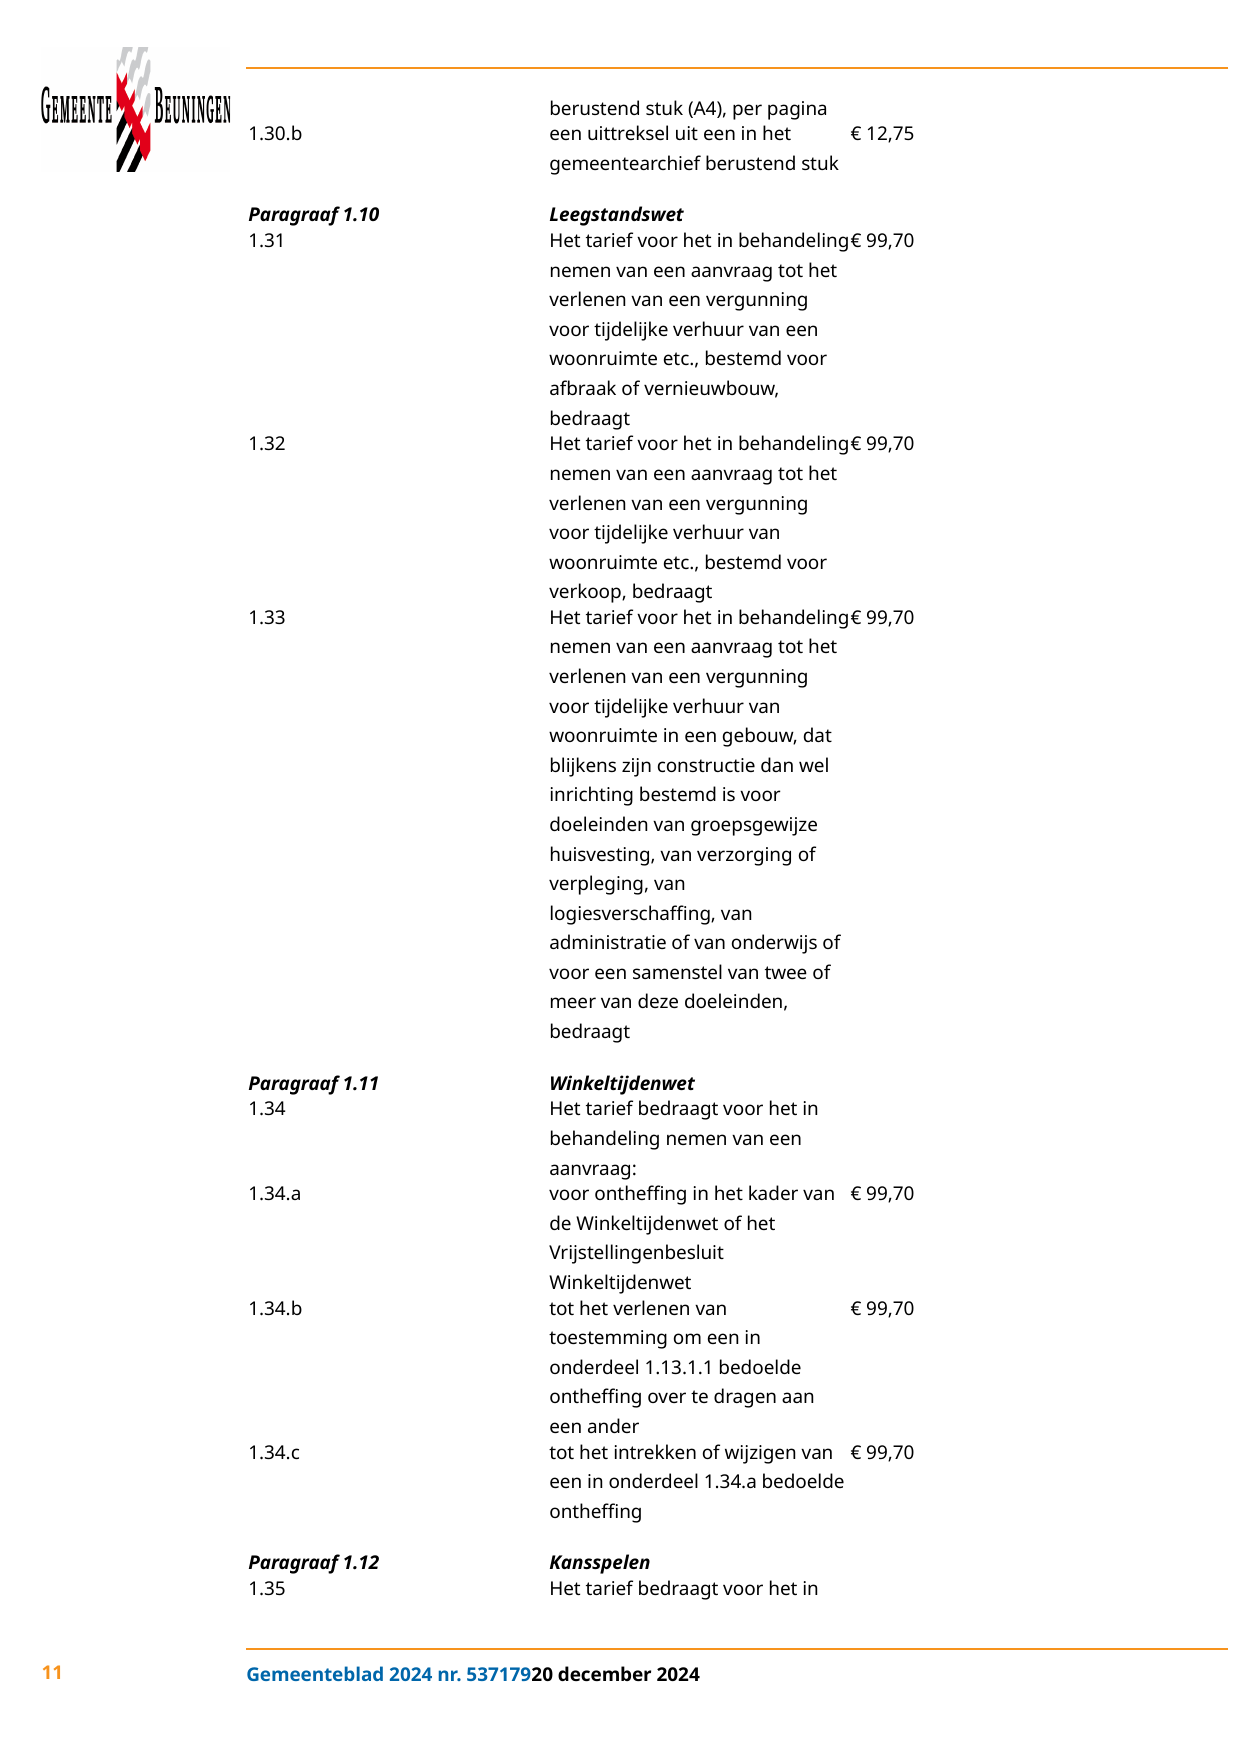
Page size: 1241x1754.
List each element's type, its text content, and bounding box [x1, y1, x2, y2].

table_cell [248, 95, 549, 121]
table_cell [850, 1096, 1152, 1180]
table_cell 1.32 [248, 431, 549, 604]
table_cell Kansspelen [549, 1550, 850, 1575]
table_cell € 99,70 [850, 227, 1152, 431]
table_cell berustend stuk (A4), per pagina [549, 95, 850, 121]
table_cell [248, 1044, 549, 1070]
table_cell Het tarief voor het in behandeling nemen van een aanvraag tot het verlenen van een vergunning voor tijdelijke verhuur van een woonruimte etc., bestemd voor afbraak of vernieuwbouw, bedraagt [549, 227, 850, 431]
table_cell [850, 1550, 1152, 1575]
table_cell [549, 1044, 850, 1070]
table_cell Winkeltijdenwet [549, 1070, 850, 1096]
table_cell [850, 202, 1152, 227]
table_cell [850, 176, 1152, 202]
table_cell € 99,70 [850, 1180, 1152, 1295]
table_cell [850, 95, 1152, 121]
table_cell Het tarief bedraagt voor het in [549, 1575, 850, 1601]
table_cell Paragraaf 1.12 [248, 1550, 549, 1575]
table_cell tot het intrekken of wijzigen van een in onderdeel 1.34.a bedoelde ontheffing [549, 1439, 850, 1524]
table_cell [248, 176, 549, 202]
table_cell voor ontheffing in het kader van de Winkeltijdenwet of het Vrijstellingenbesluit Winkeltijdenwet [549, 1180, 850, 1295]
table_cell [850, 1044, 1152, 1070]
table_cell € 12,75 [850, 121, 1152, 176]
table_cell € 99,70 [850, 1439, 1152, 1524]
table_cell Het tarief bedraagt voor het in behandeling nemen van een aanvraag: [549, 1096, 850, 1180]
table_cell 1.30.b [248, 121, 549, 176]
table_cell 1.31 [248, 227, 549, 431]
table_cell tot het verlenen van toestemming om een in onderdeel 1.13.1.1 bedoelde ontheffing over te dragen aan een ander [549, 1295, 850, 1439]
table_cell Paragraaf 1.11 [248, 1070, 549, 1096]
table_cell [549, 1524, 850, 1549]
table_cell een uittreksel uit een in het gemeentearchief berustend stuk [549, 121, 850, 176]
table_cell 1.34 [248, 1096, 549, 1180]
table_cell 1.35 [248, 1575, 549, 1601]
table_cell [850, 1070, 1152, 1096]
table_cell [549, 176, 850, 202]
table_cell Het tarief voor het in behandeling nemen van een aanvraag tot het verlenen van een vergunning voor tijdelijke verhuur van woonruimte etc., bestemd voor verkoop, bedraagt [549, 431, 850, 604]
table_cell [850, 1524, 1152, 1549]
table_cell Leegstandswet [549, 202, 850, 227]
table_cell € 99,70 [850, 604, 1152, 1044]
table_cell 1.34.b [248, 1295, 549, 1439]
table_cell 1.33 [248, 604, 549, 1044]
table_cell [248, 1524, 549, 1549]
picture [41, 47, 231, 172]
table_cell Het tarief voor het in behandeling nemen van een aanvraag tot het verlenen van een vergunning voor tijdelijke verhuur van woonruimte in een gebouw, dat blijkens zijn constructie dan wel inrichting bestemd is voor doeleinden van groepsgewijze huisvesting, van verzorging of verpleging, van logiesverschaffing, van administratie of van onderwijs of voor een samenstel van twee of meer van deze doeleinden, bedraagt [549, 604, 850, 1044]
table_cell 1.34.c [248, 1439, 549, 1524]
table_cell € 99,70 [850, 431, 1152, 604]
table_cell Paragraaf 1.10 [248, 202, 549, 227]
table_cell [850, 1575, 1152, 1601]
table_cell € 99,70 [850, 1295, 1152, 1439]
table_cell 1.34.a [248, 1180, 549, 1295]
